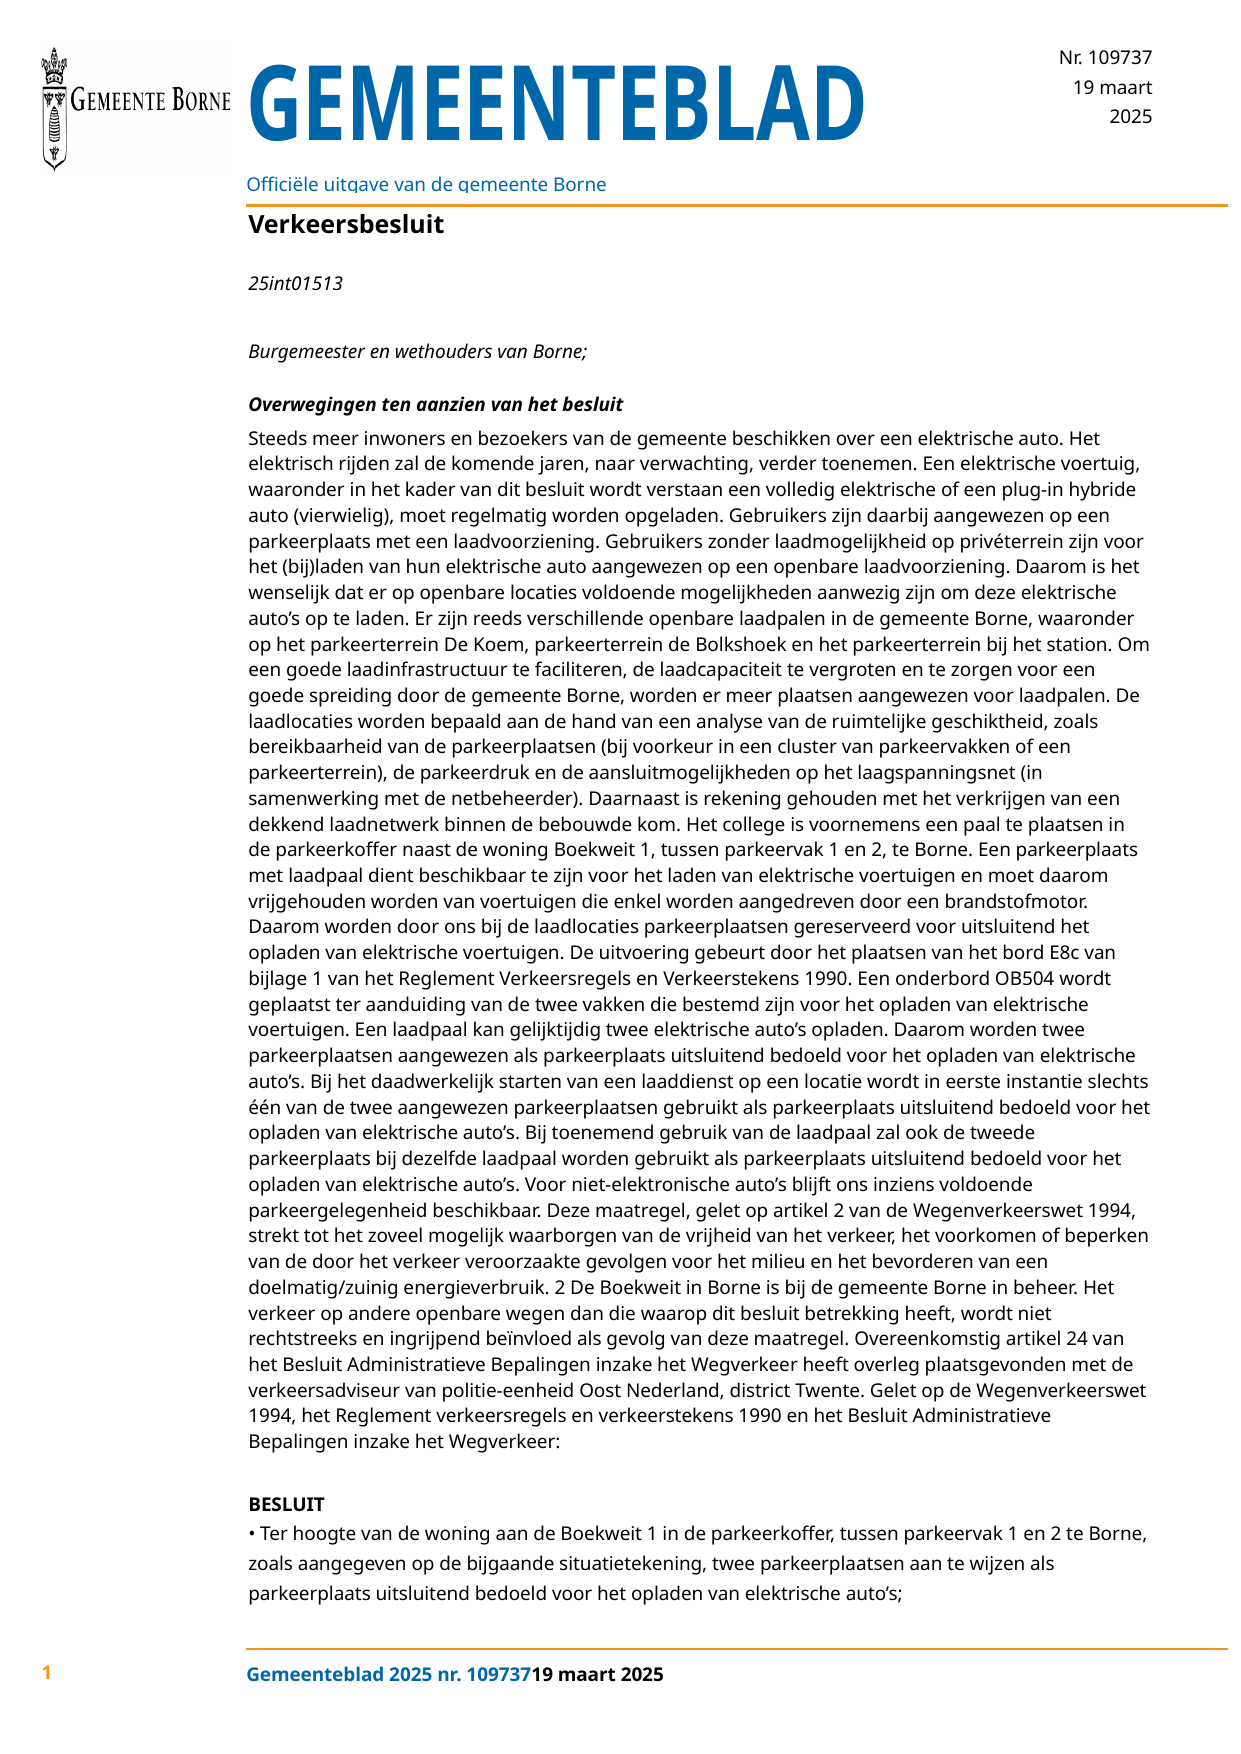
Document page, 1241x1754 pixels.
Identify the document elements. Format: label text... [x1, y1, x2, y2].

picture [41, 47, 231, 172]
text Steeds meer inwoners en bezoekers van de gemeente beschikken over een elektrische auto. Het elektrisch rijden zal de komende jaren, naar verwachting, verder toenemen. Een elektrische voertuig, waaronder in het kader van dit besluit wordt verstaan een volledig elektrische of een plug-in hybride auto (vierwielig), moet regelmatig worden opgeladen. Gebruikers zijn daarbij aangewezen op een parkeerplaats met een laadvoorziening. Gebruikers zonder laadmogelijkheid op privéterrein zijn voor het (bij)laden van hun elektrische auto aangewezen op een openbare laadvoorziening. Daarom is het wenselijk dat er op openbare locaties voldoende mogelijkheden aanwezig zijn om deze elektrische auto’s op te laden. Er zijn reeds verschillende openbare laadpalen in de gemeente Borne, waaronder op het parkeerterrein De Koem, parkeerterrein de Bolkshoek en het parkeerterrein bij het station. Om een goede laadinfrastructuur te faciliteren, de laadcapaciteit te vergroten en te zorgen voor een goede spreiding door de gemeente Borne, worden er meer plaatsen aangewezen voor laadpalen. De laadlocaties worden bepaald aan de hand van een analyse van de ruimtelijke geschiktheid, zoals bereikbaarheid van de parkeerplaatsen (bij voorkeur in een cluster van parkeervakken of een parkeerterrein), de parkeerdruk en de aansluitmogelijkheden op het laagspanningsnet (in samenwerking met de netbeheerder). Daarnaast is rekening gehouden met het verkrijgen van een dekkend laadnetwerk binnen de bebouwde kom. Het college is voornemens een paal te plaatsen in de parkeerkoffer naast de woning Boekweit 1, tussen parkeervak 1 en 2, te Borne. Een parkeerplaats met laadpaal dient beschikbaar te zijn voor het laden van elektrische voertuigen en moet daarom vrijgehouden worden van voertuigen die enkel worden aangedreven door een brandstofmotor. Daarom worden door ons bij de laadlocaties parkeerplaatsen gereserveerd voor uitsluitend het opladen van elektrische voertuigen. De uitvoering gebeurt door het plaatsen van het bord E8c van bijlage 1 van het Reglement Verkeersregels en Verkeerstekens 1990. Een onderbord OB504 wordt geplaatst ter aanduiding van de twee vakken die bestemd zijn voor het opladen van elektrische voertuigen. Een laadpaal kan gelijktijdig twee elektrische auto’s opladen. Daarom worden twee parkeerplaatsen aangewezen als parkeerplaats uitsluitend bedoeld voor het opladen van elektrische auto’s. Bij het daadwerkelijk starten van een laaddienst op een locatie wordt in eerste instantie slechts één van de twee aangewezen parkeerplaatsen gebruikt als parkeerplaats uitsluitend bedoeld voor het opladen van elektrische auto’s. Bij toenemend gebruik van de laadpaal zal ook de tweede parkeerplaats bij dezelfde laadpaal worden gebruikt als parkeerplaats uitsluitend bedoeld voor het opladen van elektrische auto’s. Voor niet-elektronische auto’s blijft ons inziens voldoende parkeergelegenheid beschikbaar. Deze maatregel, gelet op artikel 2 van de Wegenverkeerswet 1994, strekt tot het zoveel mogelijk waarborgen van de vrijheid van het verkeer, het voorkomen of beperken van de door het verkeer veroorzaakte gevolgen voor het milieu en het bevorderen van een doelmatig/zuinig energieverbruik. 2 De Boekweit in Borne is bij de gemeente Borne in beheer. Het verkeer op andere openbare wegen dan die waarop dit besluit betrekking heeft, wordt niet rechtstreeks en ingrijpend beïnvloed als gevolg van deze maatregel. Overeenkomstig artikel 24 van het Besluit Administratieve Bepalingen inzake het Wegverkeer heeft overleg plaatsgevonden met de verkeersadviseur van politie-eenheid Oost Nederland, district Twente. Gelet op de Wegenverkeerswet 1994, het Reglement verkeersregels en verkeerstekens 1990 en het Besluit Administratieve Bepalingen inzake het Wegverkeer: [248, 425, 1152, 1454]
text Overwegingen ten aanzien van het besluit [248, 391, 1152, 417]
text 25int01513 [248, 270, 1152, 296]
text BESLUIT [248, 1491, 1152, 1517]
text • Ter hoogte van de woning aan de Boekweit 1 in de parkeerkoffer, tussen parkeervak 1 en 2 te Borne, zoals aangegeven op de bijgaande situatietekening, twee parkeerplaatsen aan te wijzen als parkeerplaats uitsluitend bedoeld voor het opladen van elektrische auto’s; [248, 1521, 1152, 1606]
text Verkeersbesluit [248, 207, 1152, 241]
text Burgemeester en wethouders van Borne; [248, 338, 1152, 364]
